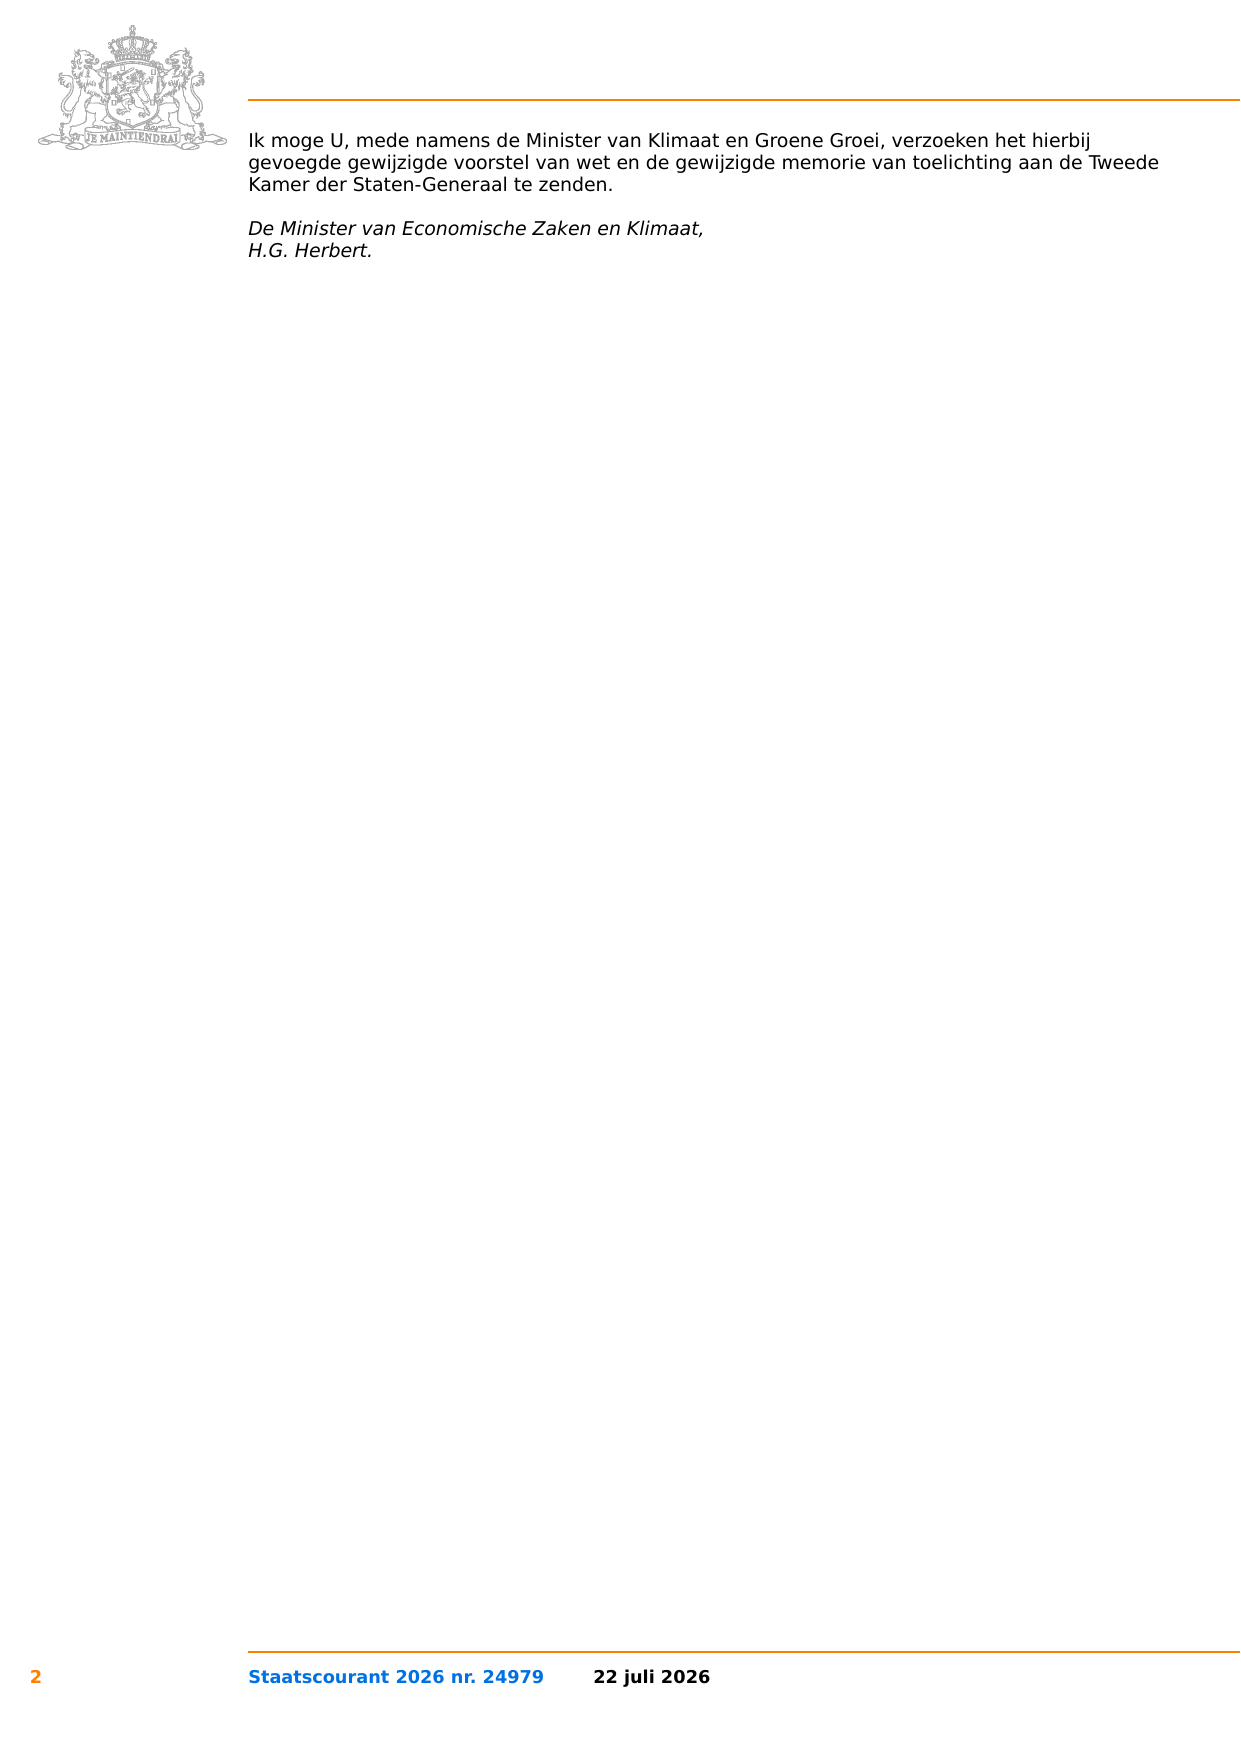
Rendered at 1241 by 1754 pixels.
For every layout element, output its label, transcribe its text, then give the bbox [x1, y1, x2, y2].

picture [38, 25, 227, 150]
text Ik moge U, mede namens de Minister van Klimaat en Groene Groei, verzoeken het hierbij gevoegde gewijzigde voorstel van wet en de gewijzigde memorie van toelichting aan de Tweede Kamer der Staten-Generaal te zenden. [248, 130, 1163, 196]
text De Minister van Economische Zaken en Klimaat, H.G. Herbert. [248, 218, 1163, 262]
